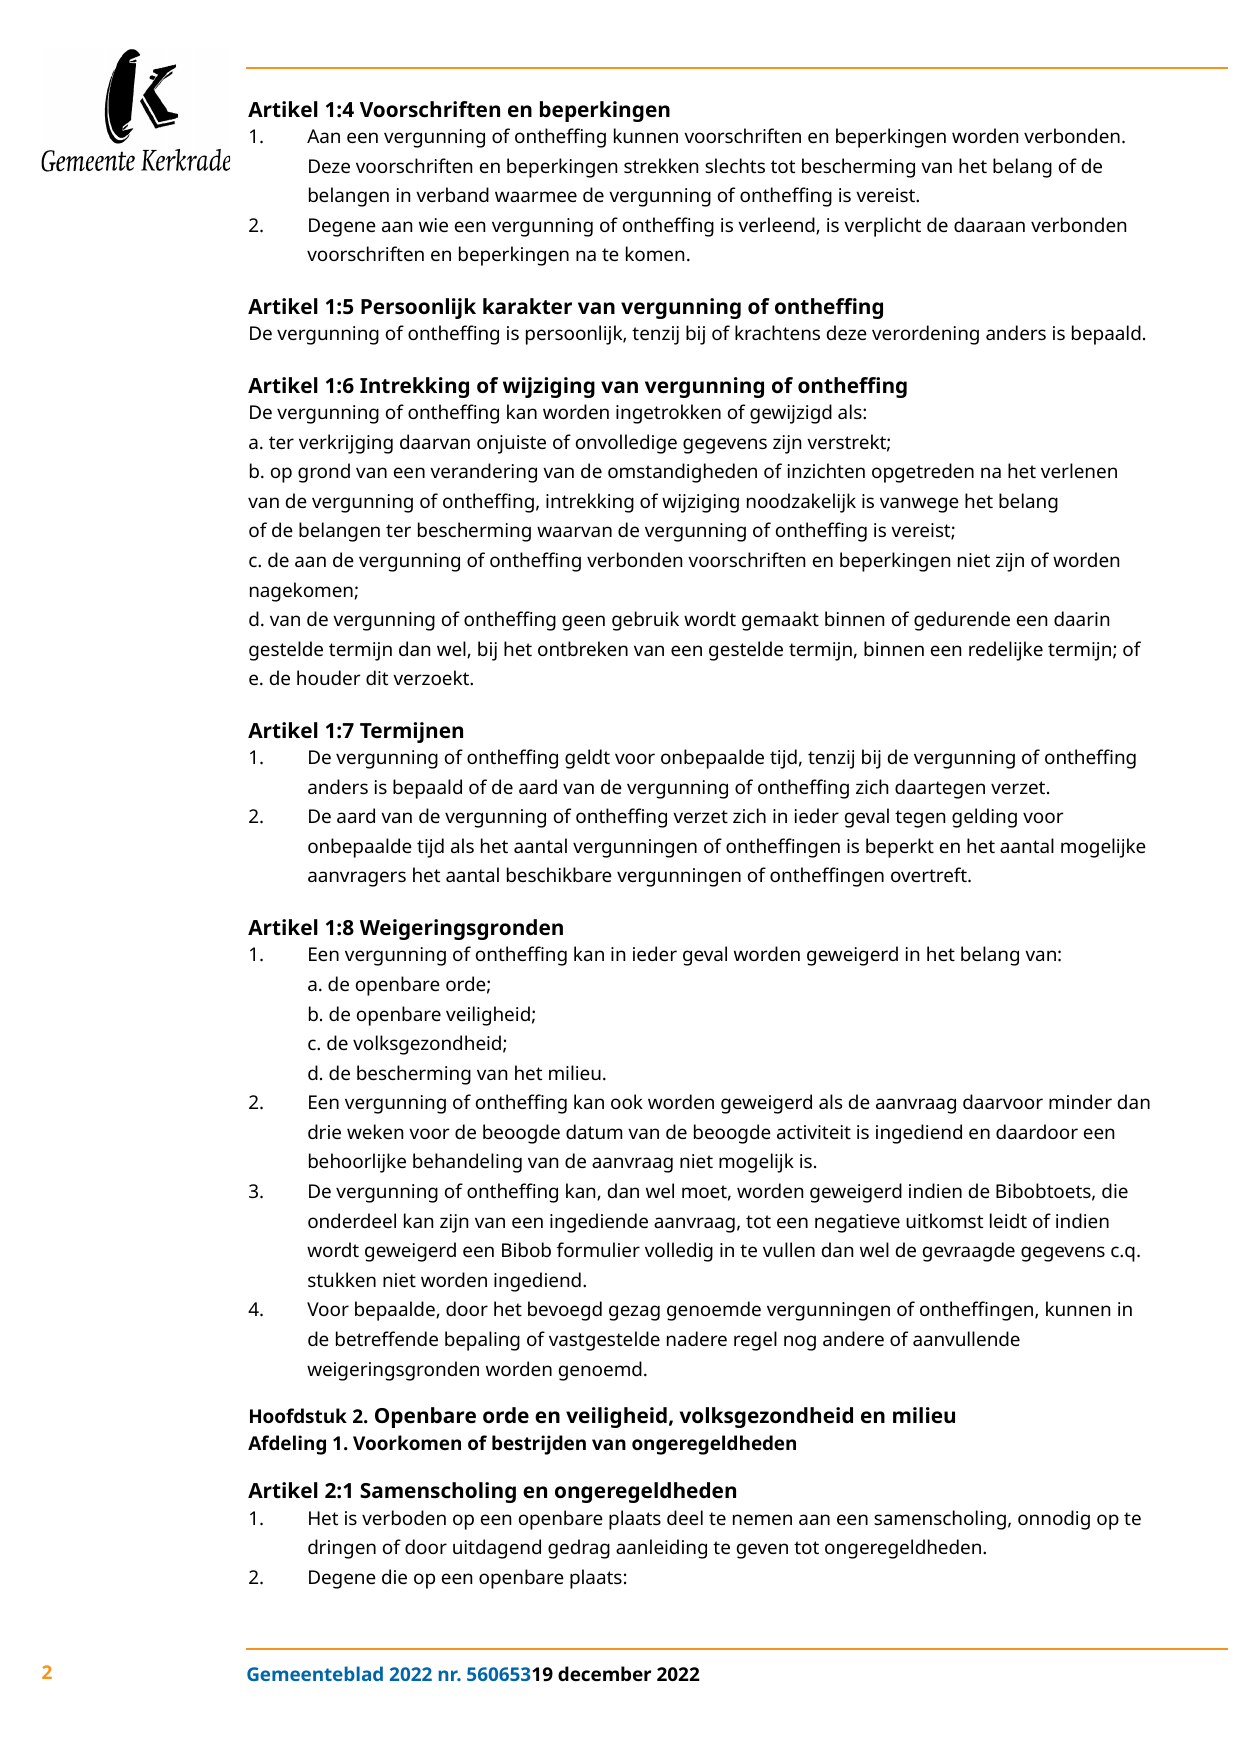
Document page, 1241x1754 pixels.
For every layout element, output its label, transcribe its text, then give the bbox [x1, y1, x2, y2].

text of de belangen ter bescherming waarvan de vergunning of ontheffing is vereist; [248, 518, 1152, 543]
list b. de openbare veiligheid; [248, 1001, 1152, 1026]
list Een vergunning of ontheffing kan in ieder geval worden geweigerd in het belang van: [248, 942, 1152, 967]
text Artikel 1:7 Termijnen [248, 716, 1152, 744]
text Artikel 1:6 Intrekking of wijziging van vergunning of ontheffing [248, 371, 1152, 399]
text De vergunning of ontheffing kan worden ingetrokken of gewijzigd als: [248, 399, 1152, 425]
text Artikel 1:4 Voorschriften en beperkingen [248, 95, 1152, 123]
list Een vergunning of ontheffing kan ook worden geweigerd als de aanvraag daarvoor minder dan drie weken voor de beoogde datum van de beoogde activiteit is ingediend en daardoor een behoorlijke behandeling van de aanvraag niet mogelijk is. [248, 1089, 1152, 1174]
text e. de houder dit verzoekt. [248, 666, 1152, 691]
text d. van de vergunning of ontheffing geen gebruik wordt gemaakt binnen of gedurende een daarin gestelde termijn dan wel, bij het ontbreken van een gestelde termijn, binnen een redelijke termijn; of [248, 606, 1152, 662]
list Degene die op een openbare plaats: [248, 1564, 1152, 1590]
list De vergunning of ontheffing kan, dan wel moet, worden geweigerd indien de Bibobtoets, die onderdeel kan zijn van een ingediende aanvraag, tot een negatieve uitkomst leidt of indien wordt geweigerd een Bibob formulier volledig in te vullen dan wel de gevraagde gegevens c.q. stukken niet worden ingediend. [248, 1178, 1152, 1293]
text b. op grond van een verandering van de omstandigheden of inzichten opgetreden na het verlenen van de vergunning of ontheffing, intrekking of wijziging noodzakelijk is vanwege het belang [248, 458, 1152, 514]
list Voor bepaalde, door het bevoegd gezag genoemde vergunningen of ontheffingen, kunnen in de betreffende bepaling of vastgestelde nadere regel nog andere of aanvullende weigeringsgronden worden genoemd. [248, 1297, 1152, 1381]
list De aard van de vergunning of ontheffing verzet zich in ieder geval tegen gelding voor onbepaalde tijd als het aantal vergunningen of ontheffingen is beperkt en het aantal mogelijke aanvragers het aantal beschikbare vergunningen of ontheffingen overtreft. [248, 803, 1152, 888]
list Het is verboden op een openbare plaats deel te nemen aan een samenscholing, onnodig op te dringen of door uitdagend gedrag aanleiding te geven tot ongeregeldheden. [248, 1505, 1152, 1560]
list Degene aan wie een vergunning of ontheffing is verleend, is verplicht de daaraan verbonden voorschriften en beperkingen na te komen. [248, 212, 1152, 267]
list a. de openbare orde; [248, 971, 1152, 997]
text c. de aan de vergunning of ontheffing verbonden voorschriften en beperkingen niet zijn of worden nagekomen; [248, 547, 1152, 602]
list Aan een vergunning of ontheffing kunnen voorschriften en beperkingen worden verbonden. Deze voorschriften en beperkingen strekken slechts tot bescherming van het belang of de belangen in verband waarmee de vergunning of ontheffing is vereist. [248, 123, 1152, 208]
text Artikel 2:1 Samenscholing en ongeregeldheden [248, 1476, 1152, 1505]
text Artikel 1:8 Weigeringsgronden [248, 913, 1152, 942]
text Hoofdstuk 2. Openbare orde en veiligheid, volksgezondheid en milieu [248, 1401, 1152, 1430]
text Artikel 1:5 Persoonlijk karakter van vergunning of ontheffing [248, 292, 1152, 320]
text Afdeling 1. Voorkomen of bestrijden van ongeregeldheden [248, 1430, 1152, 1456]
picture [41, 47, 231, 172]
text De vergunning of ontheffing is persoonlijk, tenzij bij of krachtens deze verordening anders is bepaald. [248, 320, 1152, 346]
list c. de volksgezondheid; [248, 1030, 1152, 1056]
list De vergunning of ontheffing geldt voor onbepaalde tijd, tenzij bij de vergunning of ontheffing anders is bepaald of de aard van de vergunning of ontheffing zich daartegen verzet. [248, 744, 1152, 800]
list d. de bescherming van het milieu. [248, 1060, 1152, 1086]
text a. ter verkrijging daarvan onjuiste of onvolledige gegevens zijn verstrekt; [248, 429, 1152, 454]
